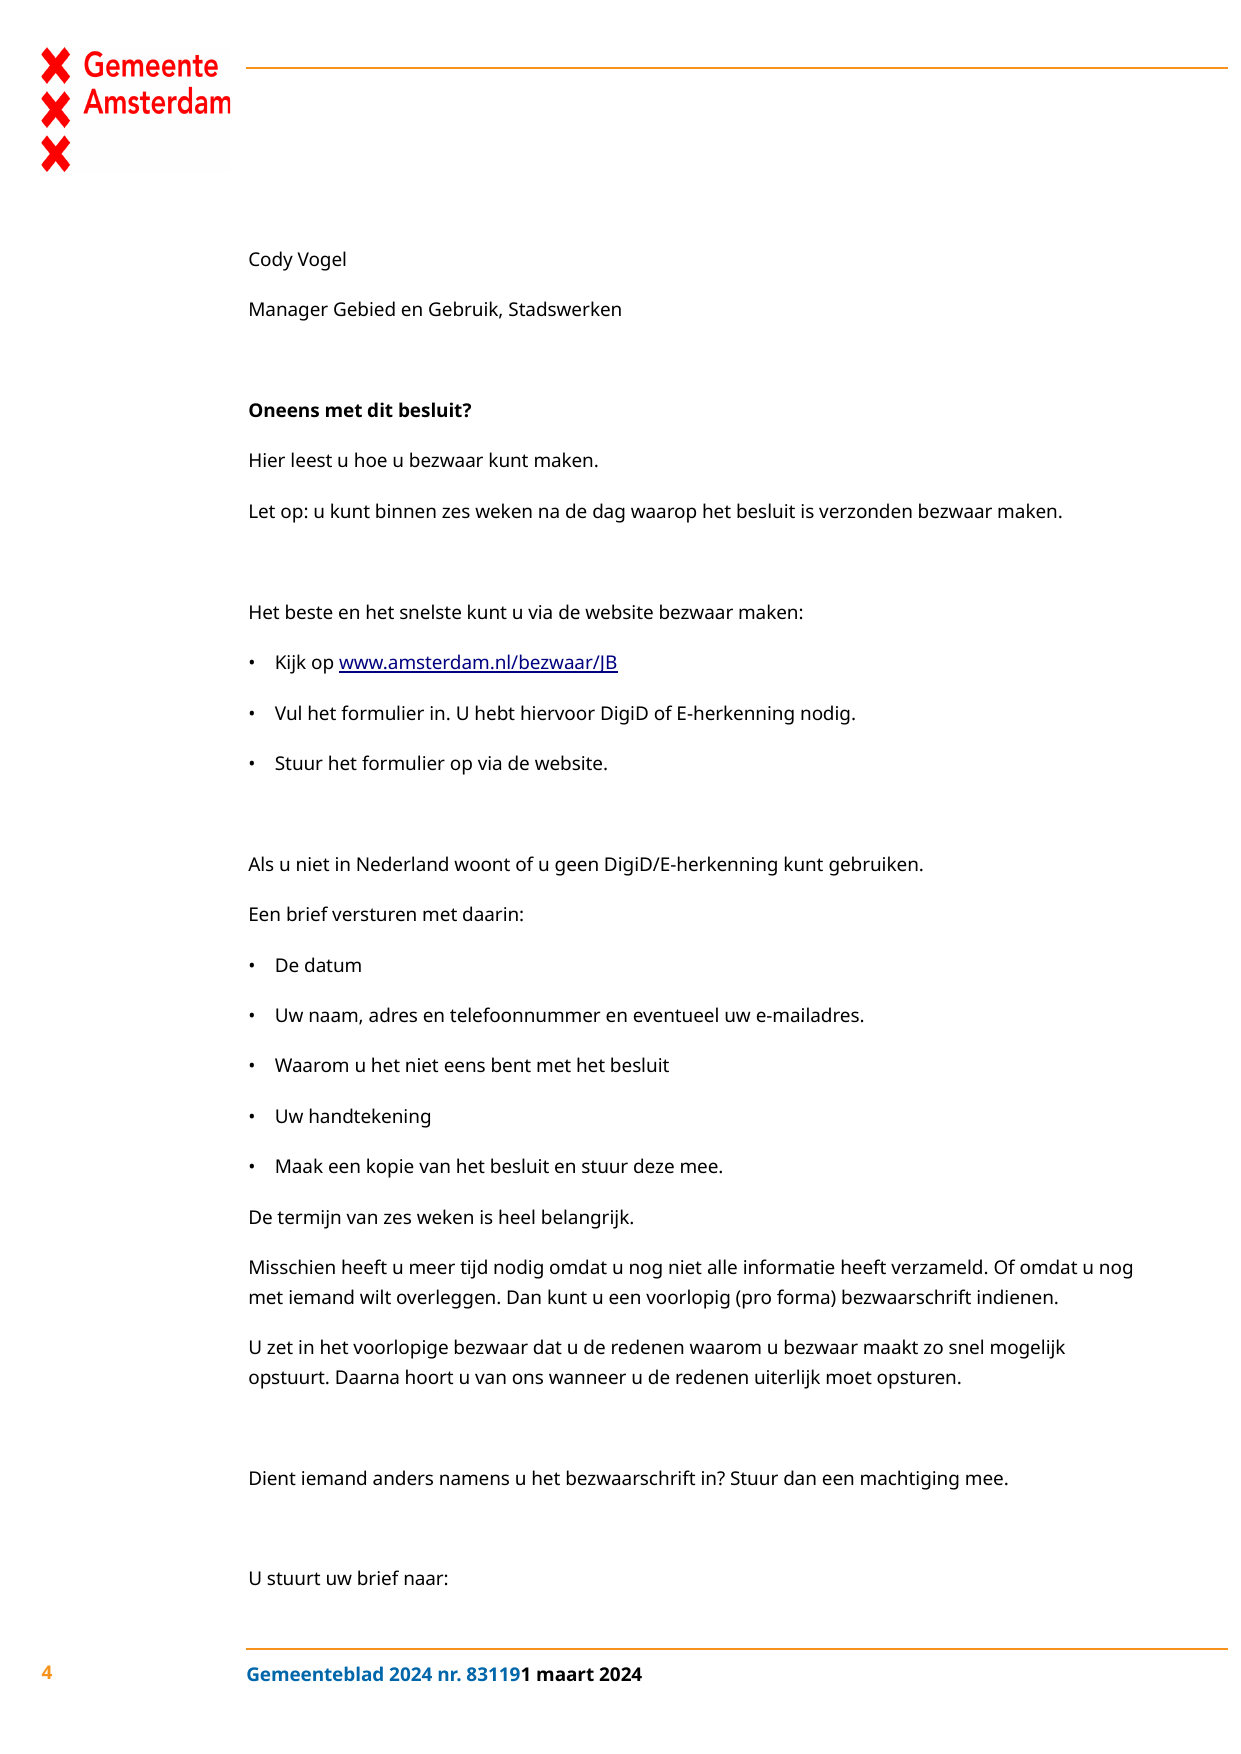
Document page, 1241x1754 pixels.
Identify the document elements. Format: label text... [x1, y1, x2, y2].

text De termijn van zes weken is heel belangrijk. [248, 1204, 1152, 1230]
text Manager Gebied en Gebruik, Stadswerken [248, 296, 1152, 322]
text • Vul het formulier in. U hebt hiervoor DigiD of E-herkenning nodig. [248, 700, 1152, 726]
text • Uw naam, adres en telefoonnummer en eventueel uw e-mailadres. [248, 1002, 1152, 1028]
text U stuurt uw brief naar: [248, 1566, 1152, 1591]
text Misschien heeft u meer tijd nodig omdat u nog niet alle informatie heeft verzameld. Of omdat u nog met iemand wilt overleggen. Dan kunt u een voorlopig (pro forma) bezwaarschrift indienen. [248, 1254, 1152, 1310]
text Let op: u kunt binnen zes weken na de dag waarop het besluit is verzonden bezwaar maken. [248, 498, 1152, 524]
text Dient iemand anders namens u het bezwaarschrift in? Stuur dan een machtiging mee. [248, 1465, 1152, 1491]
text Cody Vogel [248, 246, 1152, 272]
text • Maak een kopie van het besluit en stuur deze mee. [248, 1153, 1152, 1179]
text • Uw handtekening [248, 1103, 1152, 1129]
text Oneens met dit besluit? [248, 397, 1152, 423]
text Het beste en het snelste kunt u via de website bezwaar maken: [248, 599, 1152, 625]
text U zet in het voorlopige bezwaar dat u de redenen waarom u bezwaar maakt zo snel mogelijk opstuurt. Daarna hoort u van ons wanneer u de redenen uiterlijk moet opsturen. [248, 1334, 1152, 1390]
text Hier leest u hoe u bezwaar kunt maken. [248, 448, 1152, 473]
text Een brief versturen met daarin: [248, 901, 1152, 927]
text • Stuur het formulier op via de website. [248, 750, 1152, 776]
text Als u niet in Nederland woont of u geen DigiD/E-herkenning kunt gebruiken. [248, 851, 1152, 877]
text • De datum [248, 952, 1152, 978]
text • Kijk op www.amsterdam.nl/bezwaar/JB [248, 649, 1152, 675]
text • Waarom u het niet eens bent met het besluit [248, 1053, 1152, 1078]
picture [41, 47, 231, 172]
